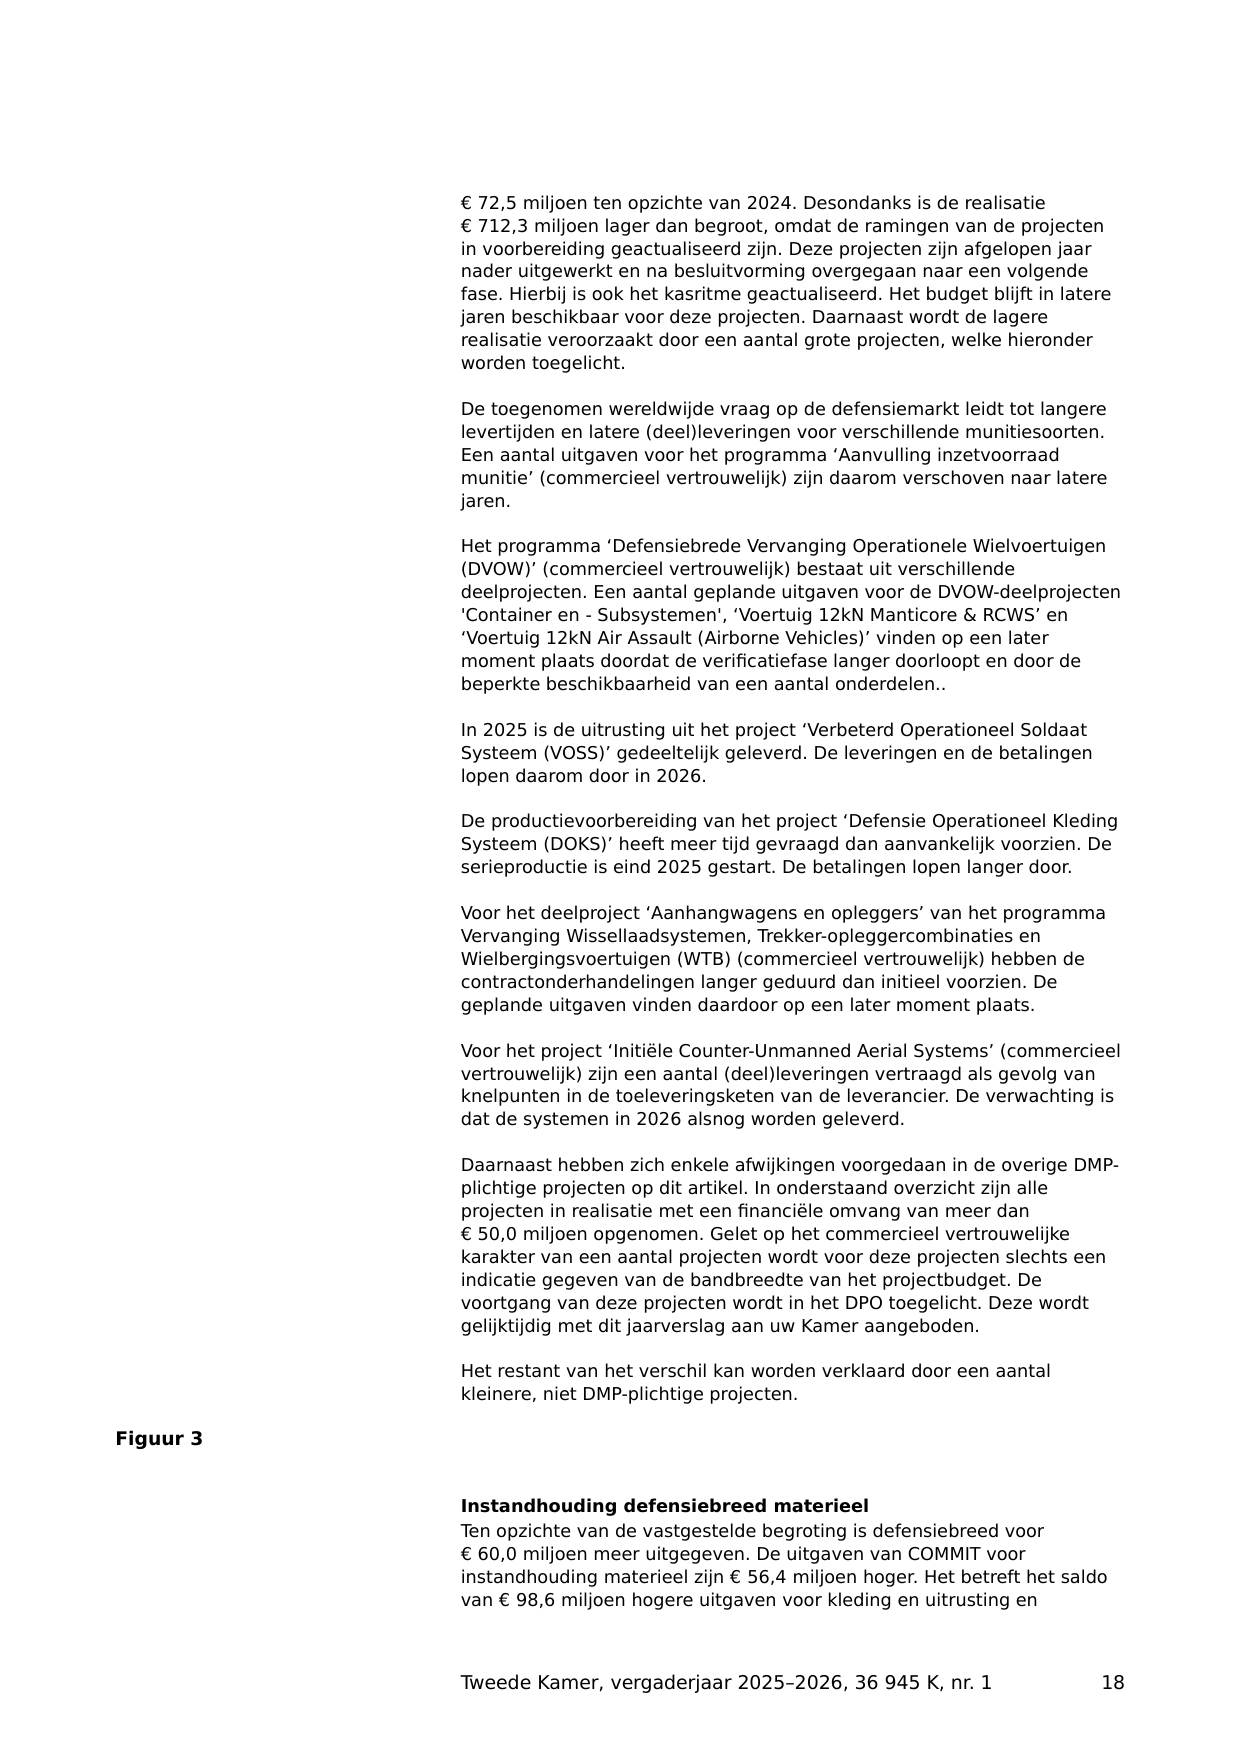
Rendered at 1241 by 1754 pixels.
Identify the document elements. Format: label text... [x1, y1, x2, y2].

text Daarnaast hebben zich enkele afwijkingen voorgedaan in de overige DMP-plichtige projecten op dit artikel. In onderstaand overzicht zijn alle projecten in realisatie met een financiële omvang van meer dan € 50,0 miljoen opgenomen. Gelet op het commercieel vertrouwelijke karakter van een aantal projecten wordt voor deze projecten slechts een indicatie gegeven van de bandbreedte van het projectbudget. De voortgang van deze projecten wordt in het DPO toegelicht. Deze wordt gelijktijdig met dit jaarverslag aan uw Kamer aangeboden. [461, 1153, 1125, 1337]
text Voor het project ‘Initiële Counter-Unmanned Aerial Systems’ (commercieel vertrouwelijk) zijn een aantal (deel)leveringen vertraagd als gevolg van knelpunten in de toeleveringsketen van de leverancier. De verwachting is dat de systemen in 2026 alsnog worden geleverd. [461, 1039, 1125, 1130]
title Figuur 3 [115, 1428, 1125, 1450]
text Ten opzichte van de vastgestelde begroting is defensiebreed voor € 60,0 miljoen meer uitgegeven. De uitgaven van COMMIT voor instandhouding materieel zijn € 56,4 miljoen hoger. Het betreft het saldo van € 98,6 miljoen hogere uitgaven voor kleding en uitrusting en [461, 1519, 1125, 1611]
text In 2025 is de uitrusting uit het project ‘Verbeterd Operationeel Soldaat Systeem (VOSS)’ gedeeltelijk geleverd. De leveringen en de betalingen lopen daarom door in 2026. [461, 718, 1125, 787]
text De productievoorbereiding van het project ‘Defensie Operationeel Kleding Systeem (DOKS)’ heeft meer tijd gevraagd dan aanvankelijk voorzien. De serieproductie is eind 2025 gestart. De betalingen lopen langer door. [461, 809, 1125, 878]
text Het programma ‘Defensiebrede Vervanging Operationele Wielvoertuigen (DVOW)’ (commercieel vertrouwelijk) bestaat uit verschillende deelprojecten. Een aantal geplande uitgaven voor de DVOW-deelprojecten 'Container en - Subsystemen', ‘Voertuig 12kN Manticore & RCWS’ en ‘Voertuig 12kN Air Assault (Airborne Vehicles)’ vinden op een later moment plaats doordat de verificatiefase langer doorloopt en door de beperkte beschikbaarheid van een aantal onderdelen.. [461, 534, 1125, 695]
text € 72,5 miljoen ten opzichte van 2024. Desondanks is de realisatie € 712,3 miljoen lager dan begroot, omdat de ramingen van de projecten in voorbereiding geactualiseerd zijn. Deze projecten zijn afgelopen jaar nader uitgewerkt en na besluitvorming overgegaan naar een volgende fase. Hierbij is ook het kasritme geactualiseerd. Het budget blijft in latere jaren beschikbaar voor deze projecten. Daarnaast wordt de lagere realisatie veroorzaakt door een aantal grote projecten, welke hieronder worden toegelicht. [461, 191, 1125, 374]
text Voor het deelproject ‘Aanhangwagens en opleggers’ van het programma Vervanging Wissellaadsystemen, Trekker-opleggercombinaties en Wielbergingsvoertuigen (WTB) (commercieel vertrouwelijk) hebben de contractonderhandelingen langer geduurd dan initieel voorzien. De geplande uitgaven vinden daardoor op een later moment plaats. [461, 901, 1125, 1016]
text Het restant van het verschil kan worden verklaard door een aantal kleinere, niet DMP-plichtige projecten. [461, 1359, 1125, 1405]
text Instandhouding defensiebreed materieel [461, 1494, 1125, 1517]
text De toegenomen wereldwijde vraag op de defensiemarkt leidt tot langere levertijden en latere (deel)leveringen voor verschillende munitiesoorten. Een aantal uitgaven voor het programma ‘Aanvulling inzetvoorraad munitie’ (commercieel vertrouwelijk) zijn daarom verschoven naar latere jaren. [461, 397, 1125, 512]
